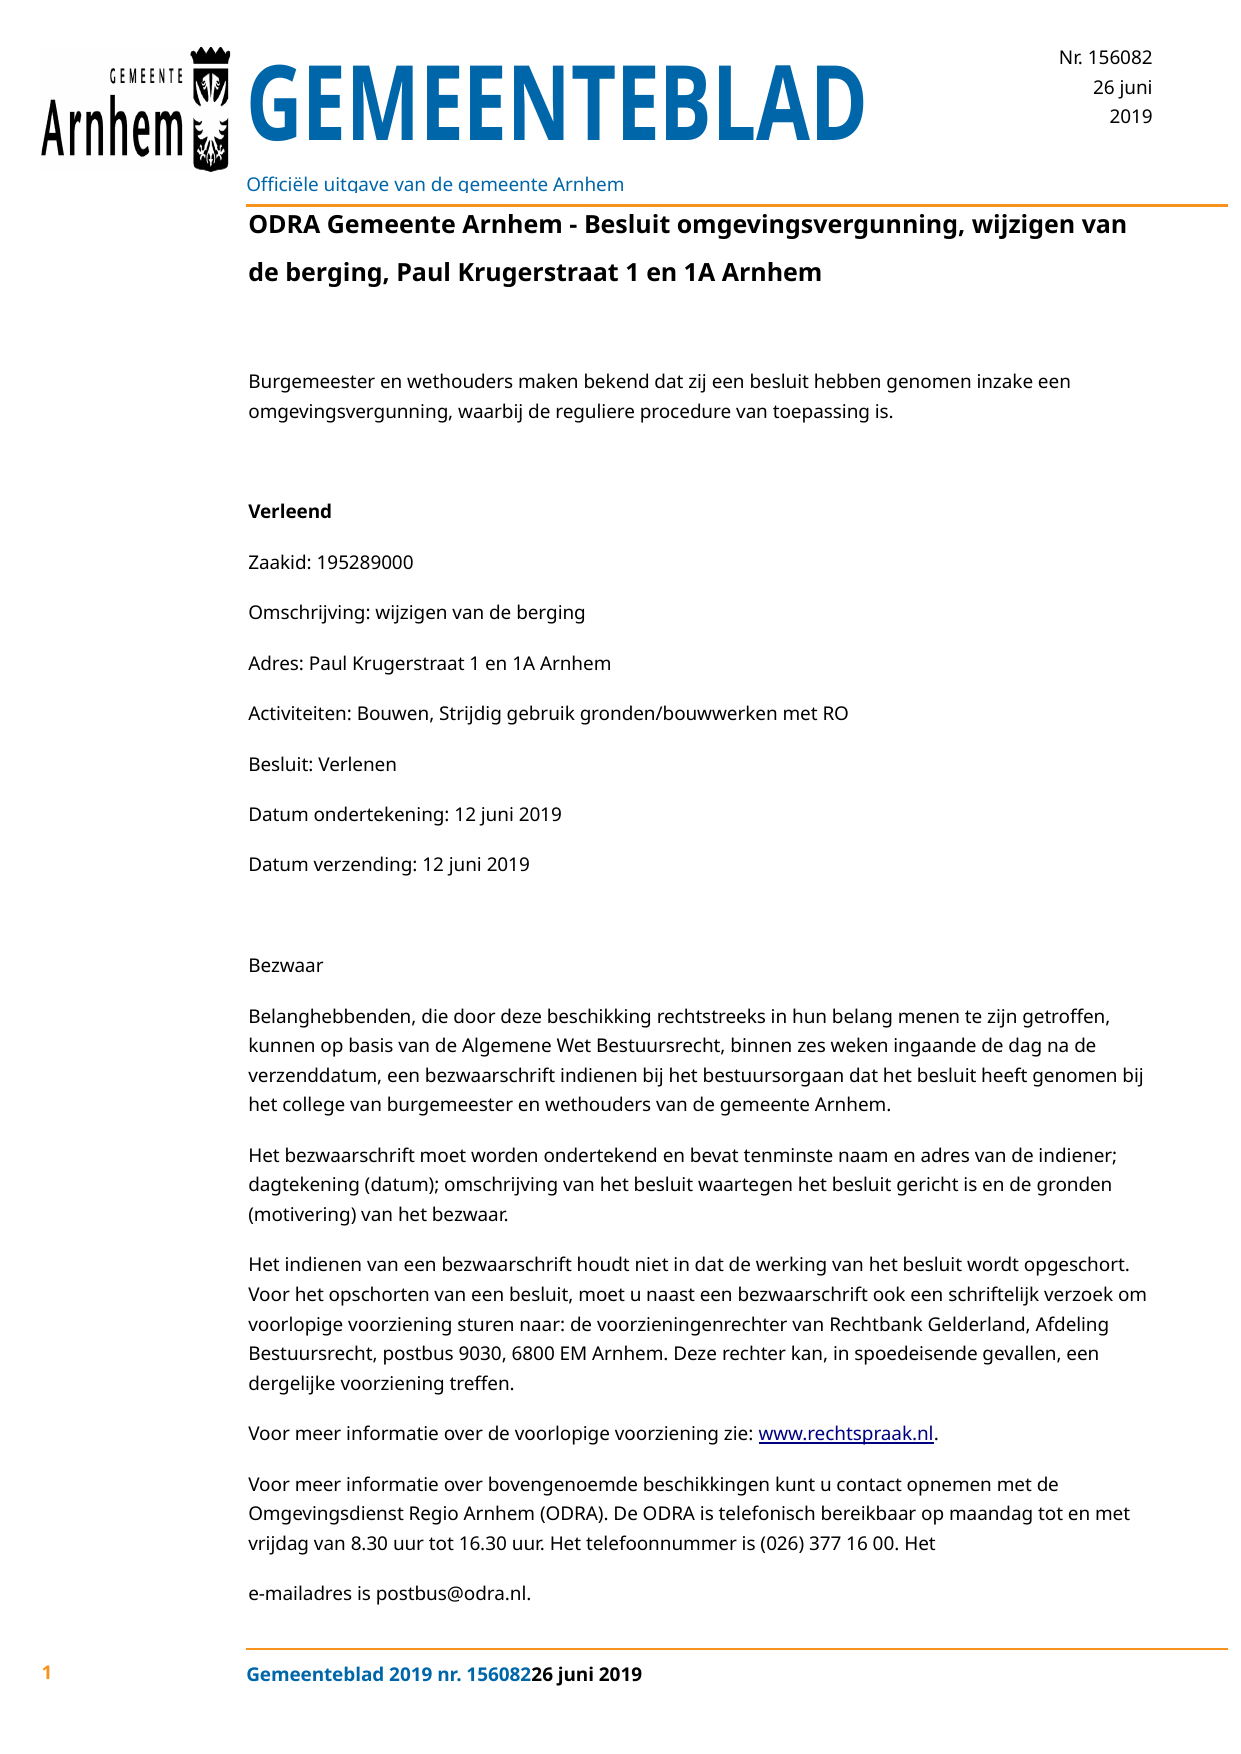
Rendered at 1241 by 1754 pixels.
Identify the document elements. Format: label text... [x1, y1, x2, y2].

text Burgemeester en wethouders maken bekend dat zij een besluit hebben genomen inzake een omgevingsvergunning, waarbij de reguliere procedure van toepassing is. [248, 368, 1152, 424]
text Verleend [248, 499, 1152, 524]
text e-mailadres is postbus@odra.nl. [248, 1580, 1152, 1606]
text Omschrijving: wijzigen van de berging [248, 599, 1152, 625]
text Besluit: Verlenen [248, 751, 1152, 777]
text Datum ondertekening: 12 juni 2019 [248, 801, 1152, 827]
text Belanghebbenden, die door deze beschikking rechtstreeks in hun belang menen te zijn getroffen, kunnen op basis van de Algemene Wet Bestuursrecht, binnen zes weken ingaande de dag na de verzenddatum, een bezwaarschrift indienen bij het bestuursorgaan dat het besluit heeft genomen bij het college van burgemeester en wethouders van de gemeente Arnhem. [248, 1003, 1152, 1117]
text Datum verzending: 12 juni 2019 [248, 852, 1152, 877]
text Bezwaar [248, 952, 1152, 978]
text ODRA Gemeente Arnhem - Besluit omgevingsvergunning, wijzigen van de berging, Paul Krugerstraat 1 en 1A Arnhem [248, 207, 1152, 288]
text Het indienen van een bezwaarschrift houdt niet in dat de werking van het besluit wordt opgeschort. Voor het opschorten van een besluit, moet u naast een bezwaarschrift ook een schriftelijk verzoek om voorlopige voorziening sturen naar: de voorzieningenrechter van Rechtbank Gelderland, Afdeling Bestuursrecht, postbus 9030, 6800 EM Arnhem. Deze rechter kan, in spoedeisende gevallen, een dergelijke voorziening treffen. [248, 1252, 1152, 1396]
text Voor meer informatie over bovengenoemde beschikkingen kunt u contact opnemen met de Omgevingsdienst Regio Arnhem (ODRA). De ODRA is telefonisch bereikbaar op maandag tot en met vrijdag van 8.30 uur tot 16.30 uur. Het telefoonnummer is (026) 377 16 00. Het [248, 1471, 1152, 1556]
text Het bezwaarschrift moet worden ondertekend en bevat tenminste naam en adres van de indiener; dagtekening (datum); omschrijving van het besluit waartegen het besluit gericht is en de gronden (motivering) van het bezwaar. [248, 1142, 1152, 1227]
text Zaakid: 195289000 [248, 549, 1152, 575]
picture [41, 47, 231, 172]
text Adres: Paul Krugerstraat 1 en 1A Arnhem [248, 650, 1152, 676]
text Activiteiten: Bouwen, Strijdig gebruik gronden/bouwwerken met RO [248, 700, 1152, 726]
text Voor meer informatie over de voorlopige voorziening zie: www.rechtspraak.nl. [248, 1420, 1152, 1446]
